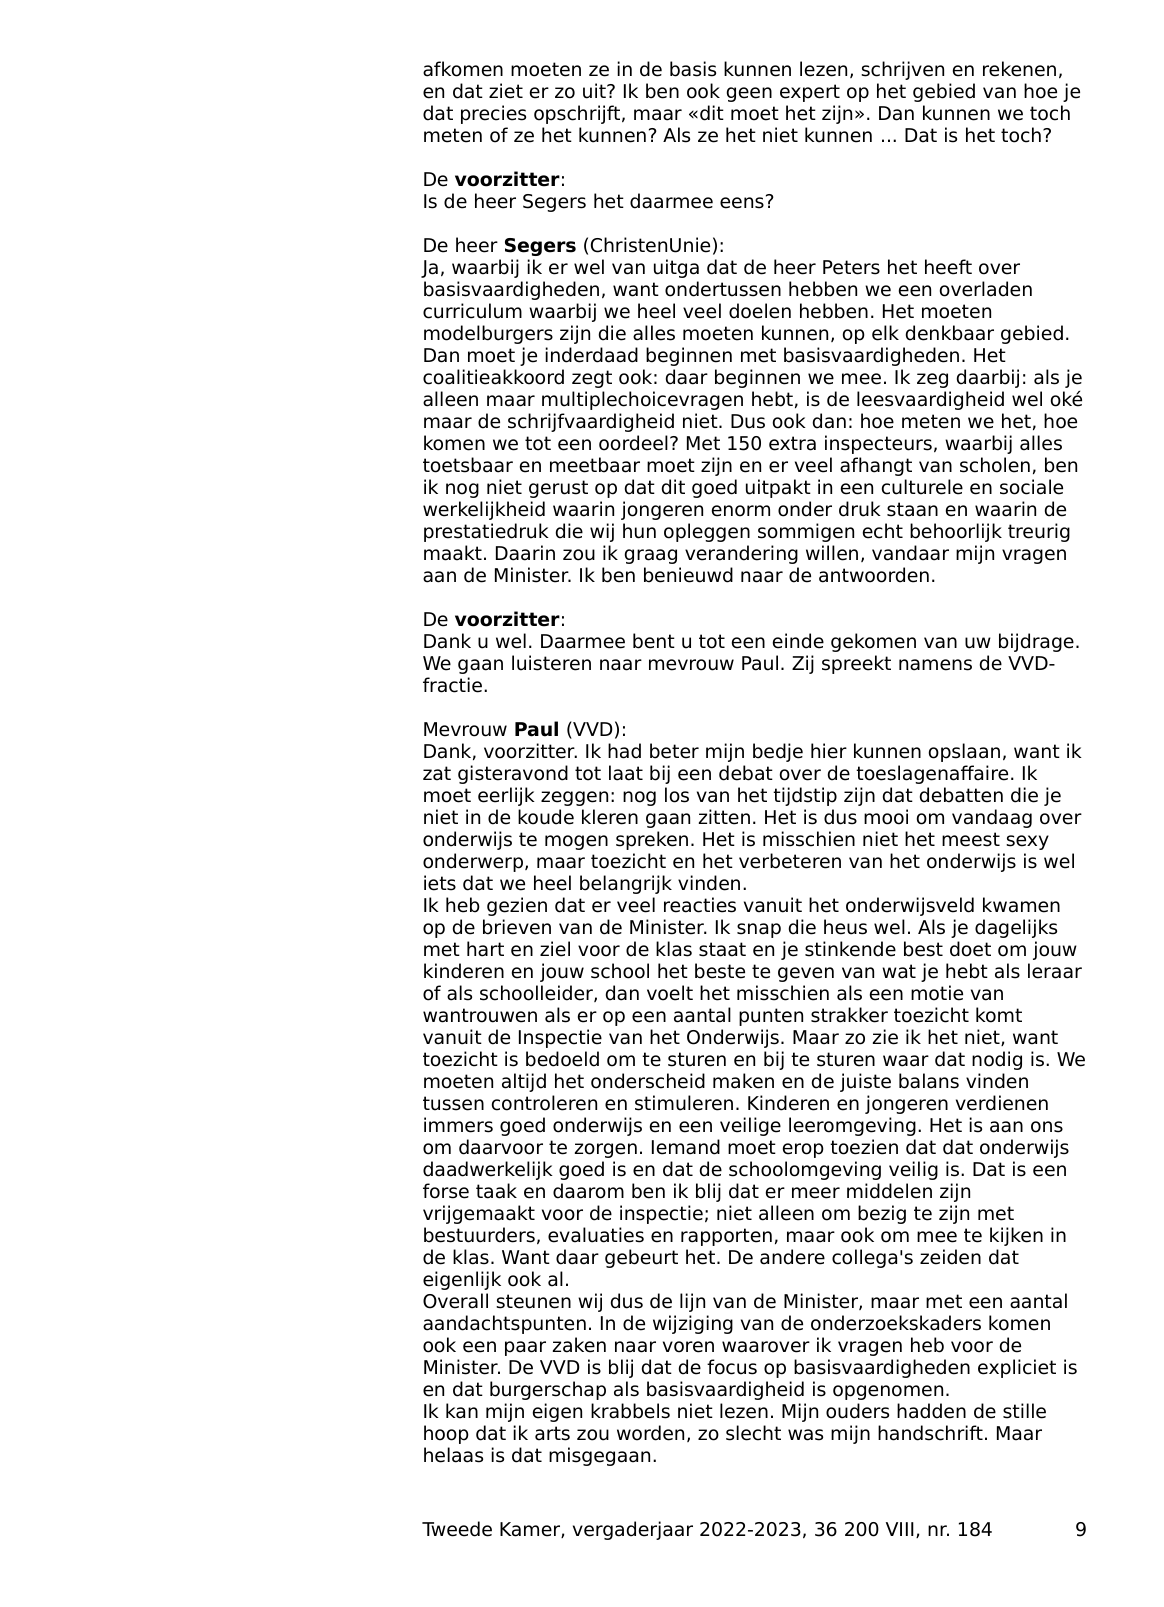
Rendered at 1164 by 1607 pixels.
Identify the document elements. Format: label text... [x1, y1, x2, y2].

text Ik kan mijn eigen krabbels niet lezen. Mijn ouders hadden de stille hoop dat ik arts zou worden, zo slecht was mijn handschrift. Maar helaas is dat misgegaan. [422, 1401, 1087, 1467]
text Overall steunen wij dus de lijn van de Minister, maar met een aantal aandachtspunten. In de wijziging van de onderzoekskaders komen ook een paar zaken naar voren waarover ik vragen heb voor de Minister. De VVD is blij dat de focus op basisvaardigheden expliciet is en dat burgerschap als basisvaardigheid is opgenomen. [422, 1291, 1087, 1401]
text afkomen moeten ze in de basis kunnen lezen, schrijven en rekenen, en dat ziet er zo uit? Ik ben ook geen expert op het gebied van hoe je dat precies opschrijft, maar «dit moet het zijn». Dan kunnen we toch meten of ze het kunnen? Als ze het niet kunnen ... Dat is het toch? [422, 59, 1087, 147]
text De voorzitter: [422, 609, 1087, 631]
text De voorzitter: [422, 169, 1087, 191]
text Is de heer Segers het daarmee eens? [422, 191, 1087, 213]
text Dank u wel. Daarmee bent u tot een einde gekomen van uw bijdrage. We gaan luisteren naar mevrouw Paul. Zij spreekt namens de VVD-fractie. [422, 631, 1087, 697]
text Mevrouw Paul (VVD): [422, 719, 1087, 741]
text Ik heb gezien dat er veel reacties vanuit het onderwijsveld kwamen op de brieven van de Minister. Ik snap die heus wel. Als je dagelijks met hart en ziel voor de klas staat en je stinkende best doet om jouw kinderen en jouw school het beste te geven van wat je hebt als leraar of als schoolleider, dan voelt het misschien als een motie van wantrouwen als er op een aantal punten strakker toezicht komt vanuit de Inspectie van het Onderwijs. Maar zo zie ik het niet, want toezicht is bedoeld om te sturen en bij te sturen waar dat nodig is. We moeten altijd het onderscheid maken en de juiste balans vinden tussen controleren en stimuleren. Kinderen en jongeren verdienen immers goed onderwijs en een veilige leeromgeving. Het is aan ons om daarvoor te zorgen. Iemand moet erop toezien dat dat onderwijs daadwerkelijk goed is en dat de schoolomgeving veilig is. Dat is een forse taak en daarom ben ik blij dat er meer middelen zijn vrijgemaakt voor de inspectie; niet alleen om bezig te zijn met bestuurders, evaluaties en rapporten, maar ook om mee te kijken in de klas. Want daar gebeurt het. De andere collega's zeiden dat eigenlijk ook al. [422, 895, 1087, 1291]
text De heer Segers (ChristenUnie): [422, 235, 1087, 257]
text Ja, waarbij ik er wel van uitga dat de heer Peters het heeft over basisvaardigheden, want ondertussen hebben we een overladen curriculum waarbij we heel veel doelen hebben. Het moeten modelburgers zijn die alles moeten kunnen, op elk denkbaar gebied. Dan moet je inderdaad beginnen met basisvaardigheden. Het coalitieakkoord zegt ook: daar beginnen we mee. Ik zeg daarbij: als je alleen maar multiplechoicevragen hebt, is de leesvaardigheid wel oké maar de schrijfvaardigheid niet. Dus ook dan: hoe meten we het, hoe komen we tot een oordeel? Met 150 extra inspecteurs, waarbij alles toetsbaar en meetbaar moet zijn en er veel afhangt van scholen, ben ik nog niet gerust op dat dit goed uitpakt in een culturele en sociale werkelijkheid waarin jongeren enorm onder druk staan en waarin de prestatiedruk die wij hun opleggen sommigen echt behoorlijk treurig maakt. Daarin zou ik graag verandering willen, vandaar mijn vragen aan de Minister. Ik ben benieuwd naar de antwoorden. [422, 257, 1087, 587]
text Dank, voorzitter. Ik had beter mijn bedje hier kunnen opslaan, want ik zat gisteravond tot laat bij een debat over de toeslagenaffaire. Ik moet eerlijk zeggen: nog los van het tijdstip zijn dat debatten die je niet in de koude kleren gaan zitten. Het is dus mooi om vandaag over onderwijs te mogen spreken. Het is misschien niet het meest sexy onderwerp, maar toezicht en het verbeteren van het onderwijs is wel iets dat we heel belangrijk vinden. [422, 741, 1087, 895]
